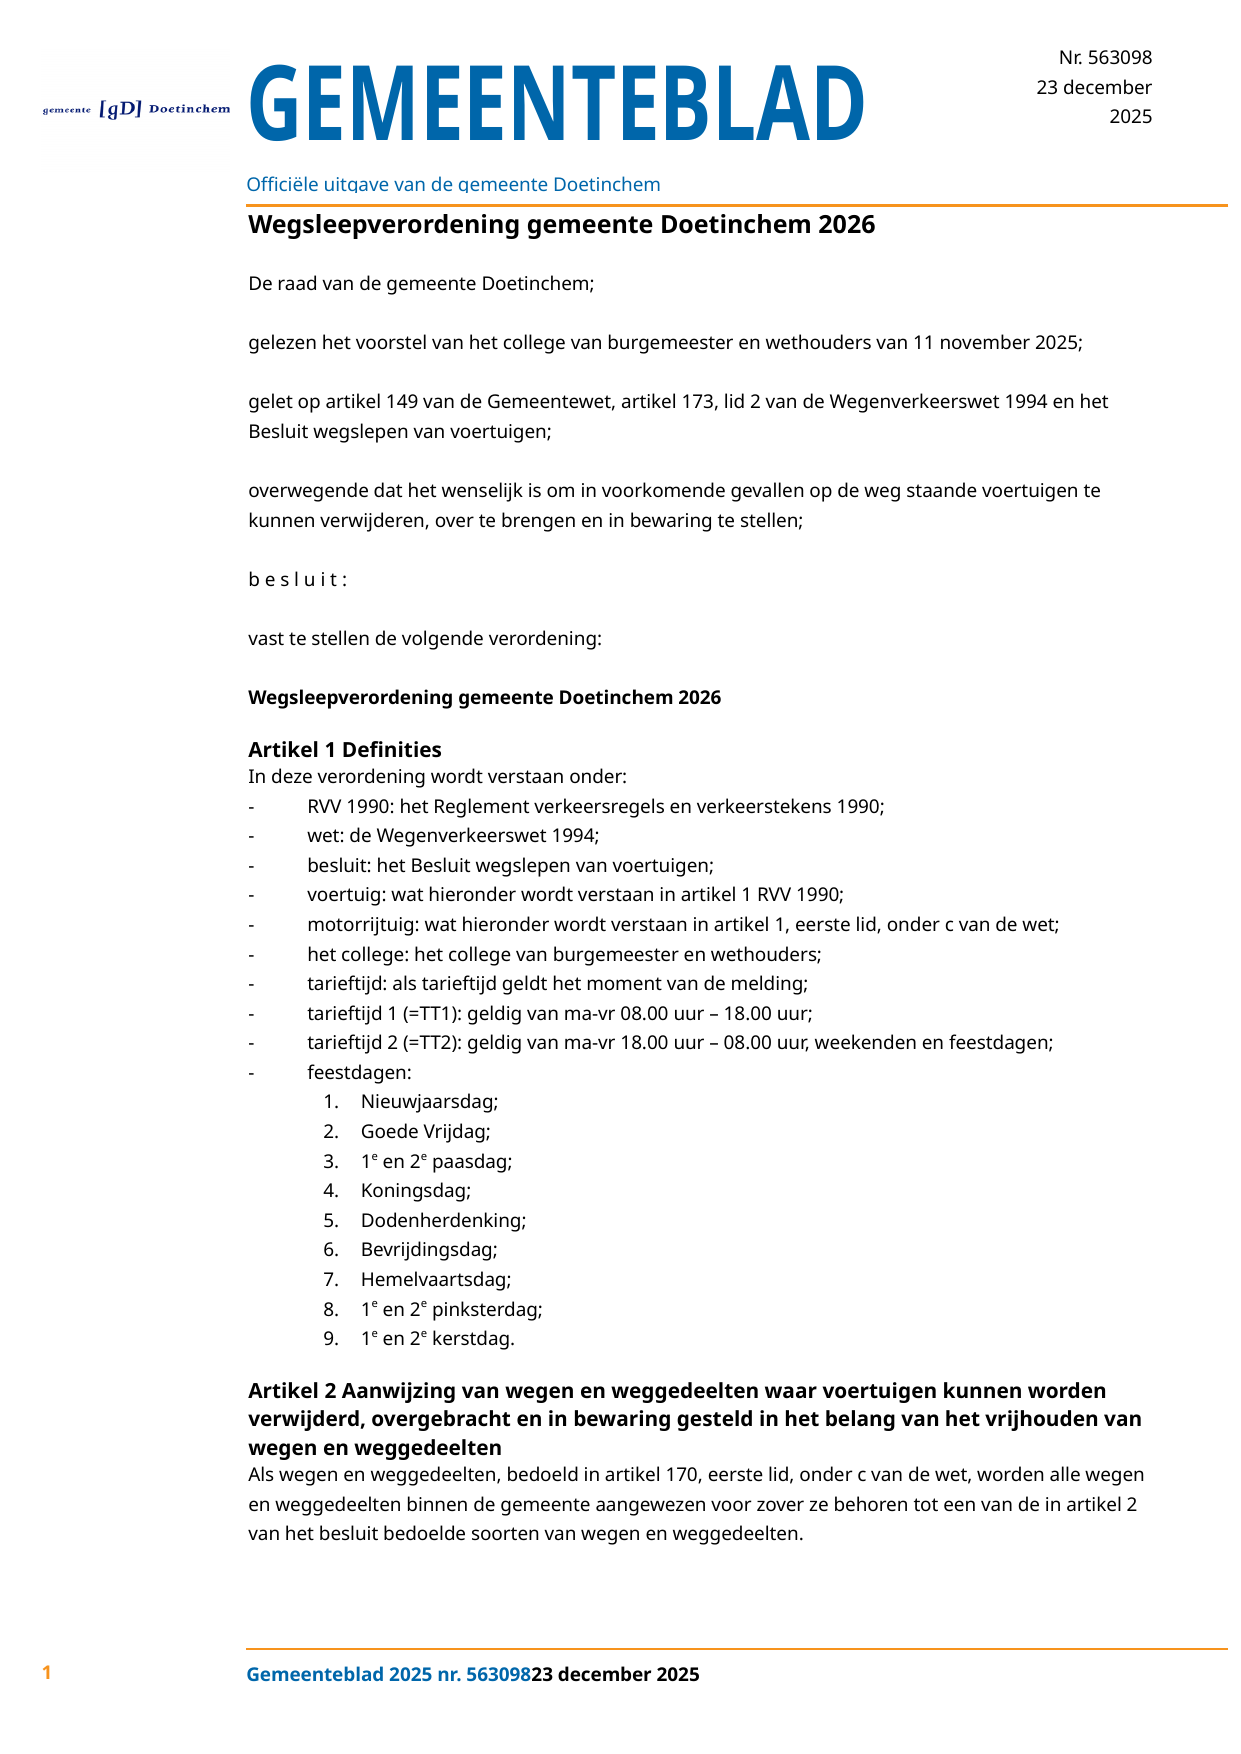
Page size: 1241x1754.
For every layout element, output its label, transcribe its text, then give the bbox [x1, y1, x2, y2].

list het college: het college van burgemeester en wethouders; [248, 941, 1152, 967]
list tarieftijd: als tarieftijd geldt het moment van de melding; [248, 970, 1152, 996]
list besluit: het Besluit wegslepen van voertuigen; [248, 852, 1152, 878]
text vast te stellen de volgende verordening: [248, 625, 1152, 651]
list 1e en 2e pinksterdag; [323, 1296, 1152, 1322]
text Artikel 2 Aanwijzing van wegen en weggedeelten waar voertuigen kunnen worden verwijderd, overgebracht en in bewaring gesteld in het belang van het vrijhouden van wegen en weggedeelten [248, 1376, 1152, 1461]
list voertuig: wat hieronder wordt verstaan in artikel 1 RVV 1990; [248, 882, 1152, 907]
text De raad van de gemeente Doetinchem; [248, 270, 1152, 296]
text gelezen het voorstel van het college van burgemeester en wethouders van 11 november 2025; [248, 329, 1152, 355]
text Als wegen en weggedeelten, bedoeld in artikel 170, eerste lid, onder c van de wet, worden alle wegen en weggedeelten binnen de gemeente aangewezen voor zover ze behoren tot een van de in artikel 2 van het besluit bedoelde soorten van wegen en weggedeelten. [248, 1461, 1152, 1546]
list feestdagen: [248, 1059, 1152, 1085]
list tarieftijd 1 (=TT1): geldig van ma-vr 08.00 uur – 18.00 uur; [248, 1000, 1152, 1026]
text Wegsleepverordening gemeente Doetinchem 2026 [248, 207, 1152, 241]
text b e s l u i t : [248, 566, 1152, 592]
list RVV 1990: het Reglement verkeersregels en verkeerstekens 1990; [248, 793, 1152, 819]
list 1e en 2e kerstdag. [323, 1325, 1152, 1351]
list Hemelvaartsdag; [323, 1266, 1152, 1292]
list motorrijtuig: wat hieronder wordt verstaan in artikel 1, eerste lid, onder c van de wet; [248, 911, 1152, 937]
list wet: de Wegenverkeerswet 1994; [248, 822, 1152, 848]
text In deze verordening wordt verstaan onder: [248, 763, 1152, 789]
list Nieuwjaarsdag; [323, 1089, 1152, 1114]
text Wegsleepverordening gemeente Doetinchem 2026 [248, 684, 1152, 710]
picture [41, 47, 231, 172]
text overwegende dat het wenselijk is om in voorkomende gevallen op de weg staande voertuigen te kunnen verwijderen, over te brengen en in bewaring te stellen; [248, 477, 1152, 533]
text gelet op artikel 149 van de Gemeentewet, artikel 173, lid 2 van de Wegenverkeerswet 1994 en het Besluit wegslepen van voertuigen; [248, 389, 1152, 444]
list Goede Vrijdag; [323, 1118, 1152, 1144]
list 1e en 2e paasdag; [323, 1148, 1152, 1174]
text Artikel 1 Definities [248, 735, 1152, 763]
list Dodenherdenking; [323, 1207, 1152, 1233]
list tarieftijd 2 (=TT2): geldig van ma-vr 18.00 uur – 08.00 uur, weekenden en feestdagen; [248, 1029, 1152, 1055]
list Bevrijdingsdag; [323, 1237, 1152, 1262]
list Koningsdag; [323, 1177, 1152, 1203]
